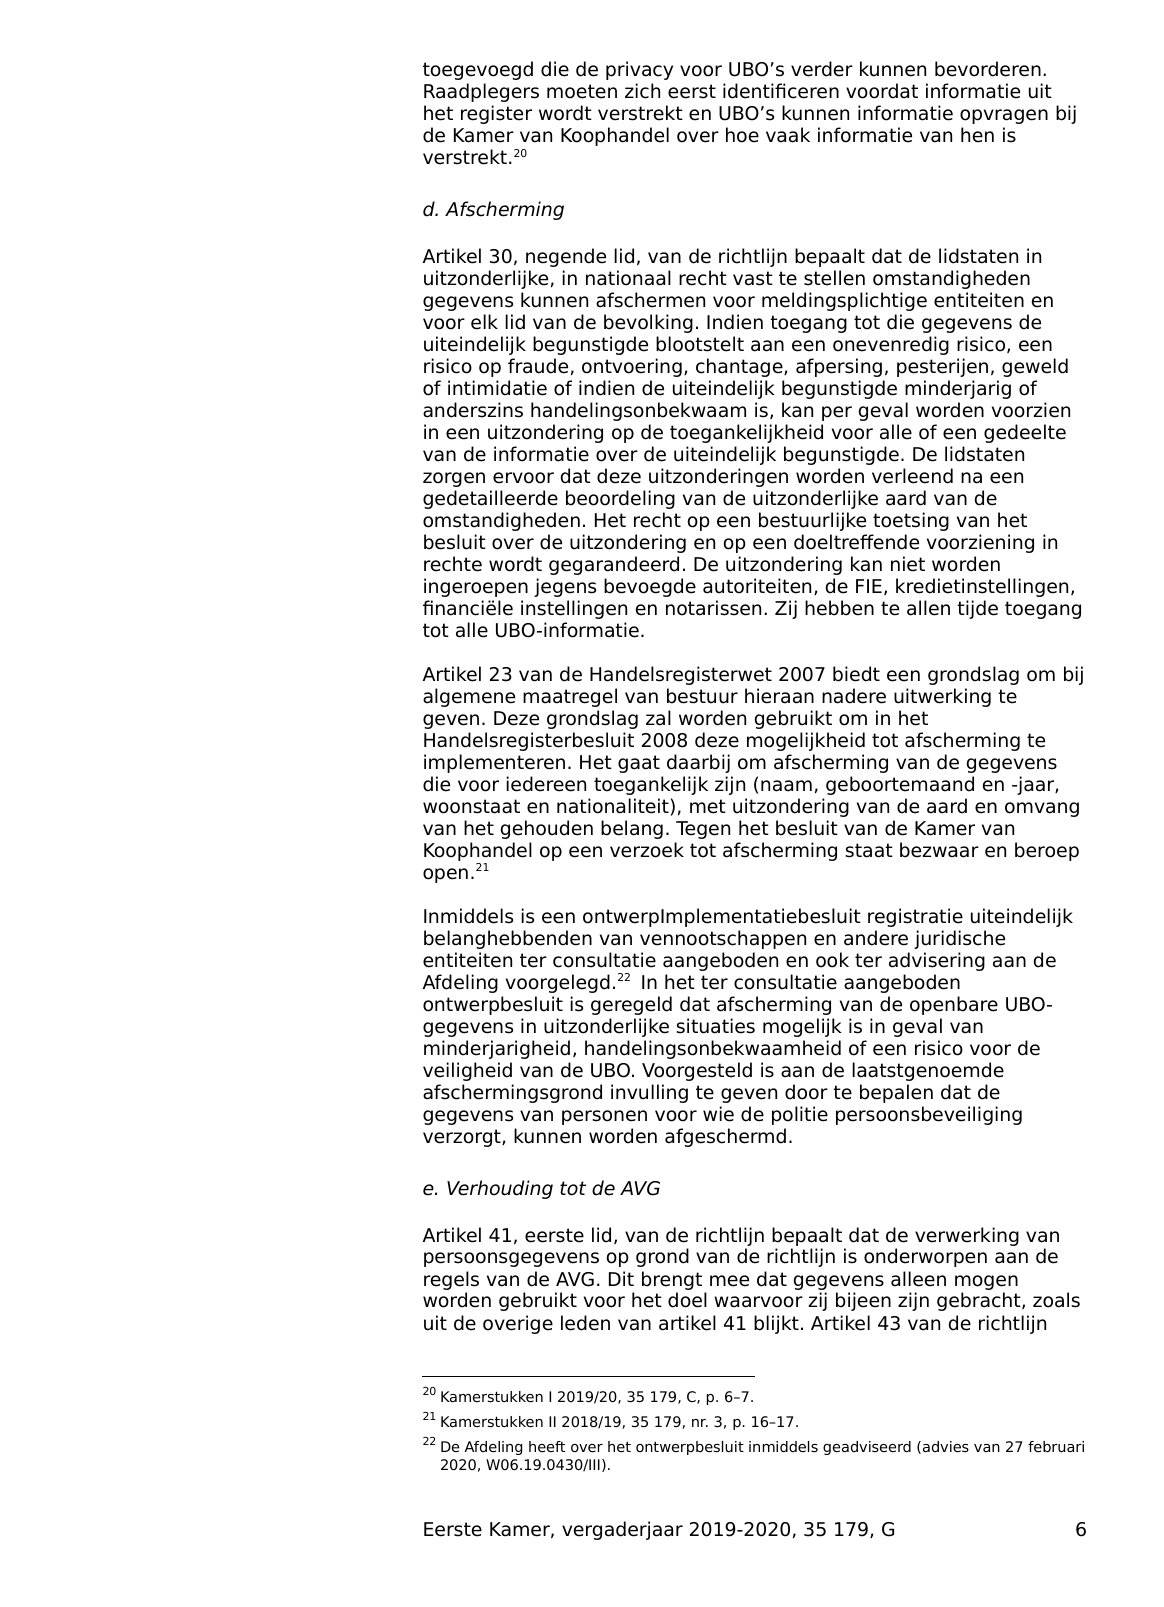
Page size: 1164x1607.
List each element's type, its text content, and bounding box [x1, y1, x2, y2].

text Kamerstukken II 2018/19, 35 179, nr. 3, p. 16–17. [422, 1410, 1087, 1432]
text Kamerstukken I 2019/20, 35 179, C, p. 6–7. [422, 1385, 1087, 1407]
text Artikel 30, negende lid, van de richtlijn bepaalt dat de lidstaten in uitzonderlijke, in nationaal recht vast te stellen omstandigheden gegevens kunnen afschermen voor meldingsplichtige entiteiten en voor elk lid van de bevolking. Indien toegang tot die gegevens de uiteindelijk begunstigde blootstelt aan een onevenredig risico, een risico op fraude, ontvoering, chantage, afpersing, pesterijen, geweld of intimidatie of indien de uiteindelijk begunstigde minderjarig of anderszins handelingsonbekwaam is, kan per geval worden voorzien in een uitzondering op de toegankelijkheid voor alle of een gedeelte van de informatie over de uiteindelijk begunstigde. De lidstaten zorgen ervoor dat deze uitzonderingen worden verleend na een gedetailleerde beoordeling van de uitzonderlijke aard van de omstandigheden. Het recht op een bestuurlijke toetsing van het besluit over de uitzondering en op een doeltreffende voorziening in rechte wordt gegarandeerd. De uitzondering kan niet worden ingeroepen jegens bevoegde autoriteiten, de FIE, kredietinstellingen, financiële instellingen en notarissen. Zij hebben te allen tijde toegang tot alle UBO-informatie. [422, 246, 1087, 642]
text De Afdeling heeft over het ontwerpbesluit inmiddels geadviseerd (advies van 27 februari 2020, W06.19.0430/III). [422, 1435, 1087, 1474]
subtitle d. Afscherming [422, 199, 1087, 221]
text toegevoegd die de privacy voor UBO’s verder kunnen bevorderen. Raadplegers moeten zich eerst identificeren voordat informatie uit het register wordt verstrekt en UBO’s kunnen informatie opvragen bij de Kamer van Koophandel over hoe vaak informatie van hen is verstrekt. [422, 59, 1087, 169]
text Inmiddels is een ontwerpImplementatiebesluit registratie uiteindelijk belanghebbenden van vennootschappen en andere juridische entiteiten ter consultatie aangeboden en ook ter advisering aan de Afdeling voorgelegd. In het ter consultatie aangeboden ontwerpbesluit is geregeld dat afscherming van de openbare UBO-gegevens in uitzonderlijke situaties mogelijk is in geval van minderjarigheid, handelingsonbekwaamheid of een risico voor de veiligheid van de UBO. Voorgesteld is aan de laatstgenoemde afschermingsgrond invulling te geven door te bepalen dat de gegevens van personen voor wie de politie persoonsbeveiliging verzorgt, kunnen worden afgeschermd. [422, 906, 1087, 1147]
text Artikel 41, eerste lid, van de richtlijn bepaalt dat de verwerking van persoonsgegevens op grond van de richtlijn is onderworpen aan de regels van de AVG. Dit brengt mee dat gegevens alleen mogen worden gebruikt voor het doel waarvoor zij bijeen zijn gebracht, zoals uit de overige leden van artikel 41 blijkt. Artikel 43 van de richtlijn [422, 1224, 1087, 1334]
subtitle e. Verhouding tot de AVG [422, 1177, 1087, 1199]
text Artikel 23 van de Handelsregisterwet 2007 biedt een grondslag om bij algemene maatregel van bestuur hieraan nadere uitwerking te geven. Deze grondslag zal worden gebruikt om in het Handelsregisterbesluit 2008 deze mogelijkheid tot afscherming te implementeren. Het gaat daarbij om afscherming van de gegevens die voor iedereen toegankelijk zijn (naam, geboortemaand en -jaar, woonstaat en nationaliteit), met uitzondering van de aard en omvang van het gehouden belang. Tegen het besluit van de Kamer van Koophandel op een verzoek tot afscherming staat bezwaar en beroep open. [422, 664, 1087, 883]
